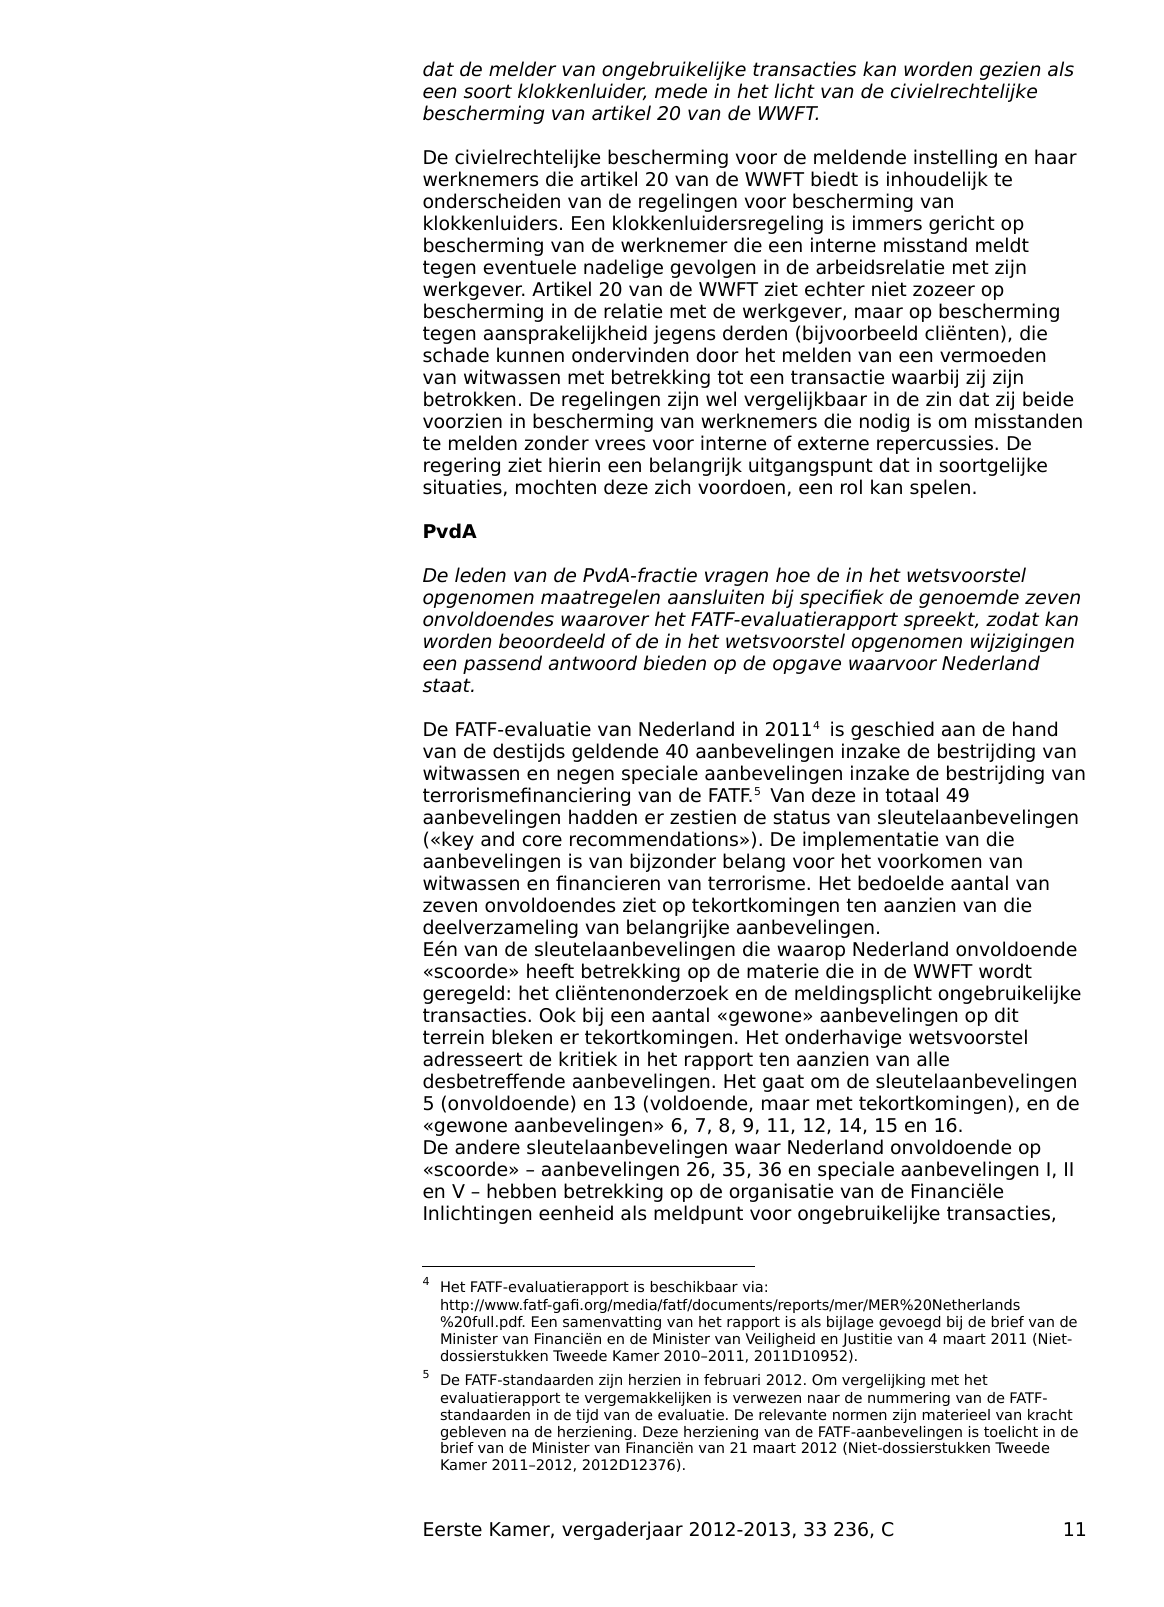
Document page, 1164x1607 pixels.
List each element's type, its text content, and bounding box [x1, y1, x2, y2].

text dat de melder van ongebruikelijke transacties kan worden gezien als een soort klokkenluider, mede in het licht van de civielrechtelijke bescherming van artikel 20 van de WWFT. [422, 59, 1087, 125]
text De leden van de PvdA-fractie vragen hoe de in het wetsvoorstel opgenomen maatregelen aansluiten bij specifiek de genoemde zeven onvoldoendes waarover het FATF-evaluatierapport spreekt, zodat kan worden beoordeeld of de in het wetsvoorstel opgenomen wijzigingen een passend antwoord bieden op de opgave waarvoor Nederland staat. [422, 565, 1087, 697]
text Eén van de sleutelaanbevelingen die waarop Nederland onvoldoende «scoorde» heeft betrekking op de materie die in de WWFT wordt geregeld: het cliëntenonderzoek en de meldingsplicht ongebruikelijke transacties. Ook bij een aantal «gewone» aanbevelingen op dit terrein bleken er tekortkomingen. Het onderhavige wetsvoorstel adresseert de kritiek in het rapport ten aanzien van alle desbetreffende aanbevelingen. Het gaat om de sleutelaanbevelingen 5 (onvoldoende) en 13 (voldoende, maar met tekortkomingen), en de «gewone aanbevelingen» 6, 7, 8, 9, 11, 12, 14, 15 en 16. [422, 939, 1087, 1137]
text Het FATF-evaluatierapport is beschikbaar via: http://www.fatf-gafi.org/media/fatf/documents/reports/mer/MER%20Netherlands%20full.pdf. Een samenvatting van het rapport is als bijlage gevoegd bij de brief van de Minister van Financiën en de Minister van Veiligheid en Justitie van 4 maart 2011 (Niet-dossierstukken Tweede Kamer 2010–2011, 2011D10952). [422, 1275, 1087, 1365]
text De FATF-standaarden zijn herzien in februari 2012. Om vergelijking met het evaluatierapport te vergemakkelijken is verwezen naar de nummering van de FATF-standaarden in de tijd van de evaluatie. De relevante normen zijn materieel van kracht gebleven na de herziening. Deze herziening van de FATF-aanbevelingen is toelicht in de brief van de Minister van Financiën van 21 maart 2012 (Niet-dossierstukken Tweede Kamer 2011–2012, 2012D12376). [422, 1368, 1087, 1474]
text De andere sleutelaanbevelingen waar Nederland onvoldoende op «scoorde» – aanbevelingen 26, 35, 36 en speciale aanbevelingen I, II en V – hebben betrekking op de organisatie van de Financiële Inlichtingen eenheid als meldpunt voor ongebruikelijke transacties, [422, 1137, 1087, 1225]
text De FATF-evaluatie van Nederland in 2011 is geschied aan de hand van de destijds geldende 40 aanbevelingen inzake de bestrijding van witwassen en negen speciale aanbevelingen inzake de bestrijding van terrorismefinanciering van de FATF. Van deze in totaal 49 aanbevelingen hadden er zestien de status van sleutelaanbevelingen («key and core recommendations»). De implementatie van die aanbevelingen is van bijzonder belang voor het voorkomen van witwassen en financieren van terrorisme. Het bedoelde aantal van zeven onvoldoendes ziet op tekortkomingen ten aanzien van die deelverzameling van belangrijke aanbevelingen. [422, 719, 1087, 939]
subtitle PvdA [422, 521, 1087, 543]
text De civielrechtelijke bescherming voor de meldende instelling en haar werknemers die artikel 20 van de WWFT biedt is inhoudelijk te onderscheiden van de regelingen voor bescherming van klokkenluiders. Een klokkenluidersregeling is immers gericht op bescherming van de werknemer die een interne misstand meldt tegen eventuele nadelige gevolgen in de arbeidsrelatie met zijn werkgever. Artikel 20 van de WWFT ziet echter niet zozeer op bescherming in de relatie met de werkgever, maar op bescherming tegen aansprakelijkheid jegens derden (bijvoorbeeld cliënten), die schade kunnen ondervinden door het melden van een vermoeden van witwassen met betrekking tot een transactie waarbij zij zijn betrokken. De regelingen zijn wel vergelijkbaar in de zin dat zij beide voorzien in bescherming van werknemers die nodig is om misstanden te melden zonder vrees voor interne of externe repercussies. De regering ziet hierin een belangrijk uitgangspunt dat in soortgelijke situaties, mochten deze zich voordoen, een rol kan spelen. [422, 147, 1087, 499]
